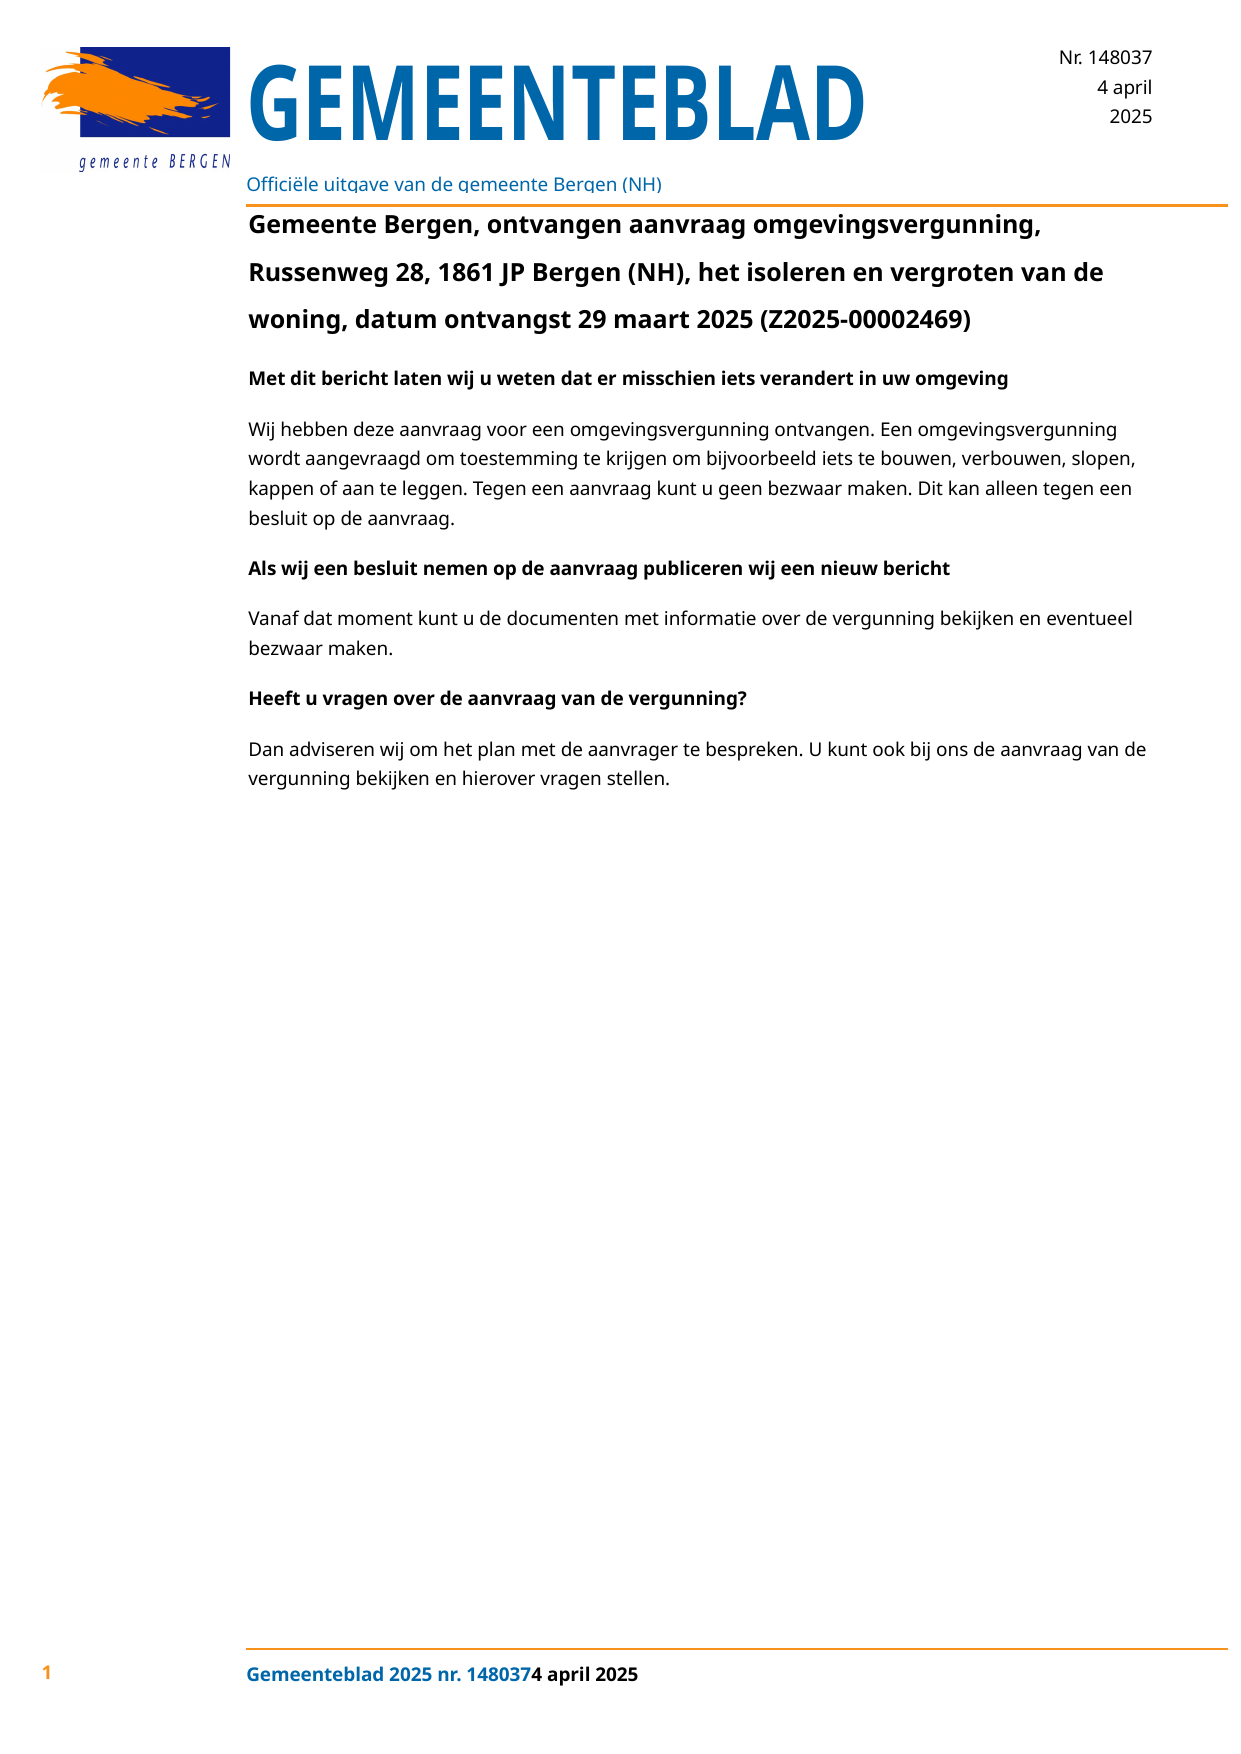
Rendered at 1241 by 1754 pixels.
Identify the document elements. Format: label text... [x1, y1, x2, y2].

text Met dit bericht laten wij u weten dat er misschien iets verandert in uw omgeving [248, 366, 1152, 391]
picture [41, 47, 231, 172]
text Als wij een besluit nemen op de aanvraag publiceren wij een nieuw bericht [248, 555, 1152, 581]
text Vanaf dat moment kunt u de documenten met informatie over de vergunning bekijken en eventueel bezwaar maken. [248, 606, 1152, 661]
text Heeft u vragen over de aanvraag van de vergunning? [248, 686, 1152, 711]
text Dan adviseren wij om het plan met de aanvrager te bespreken. U kunt ook bij ons de aanvraag van de vergunning bekijken en hierover vragen stellen. [248, 736, 1152, 791]
text Gemeente Bergen, ontvangen aanvraag omgevingsvergunning, Russenweg 28, 1861 JP Bergen (NH), het isoleren en vergroten van de woning, datum ontvangst 29 maart 2025 (Z2025-00002469) [248, 207, 1152, 336]
text Wij hebben deze aanvraag voor een omgevingsvergunning ontvangen. Een omgevingsvergunning wordt aangevraagd om toestemming te krijgen om bijvoorbeeld iets te bouwen, verbouwen, slopen, kappen of aan te leggen. Tegen een aanvraag kunt u geen bezwaar maken. Dit kan alleen tegen een besluit op de aanvraag. [248, 416, 1152, 530]
